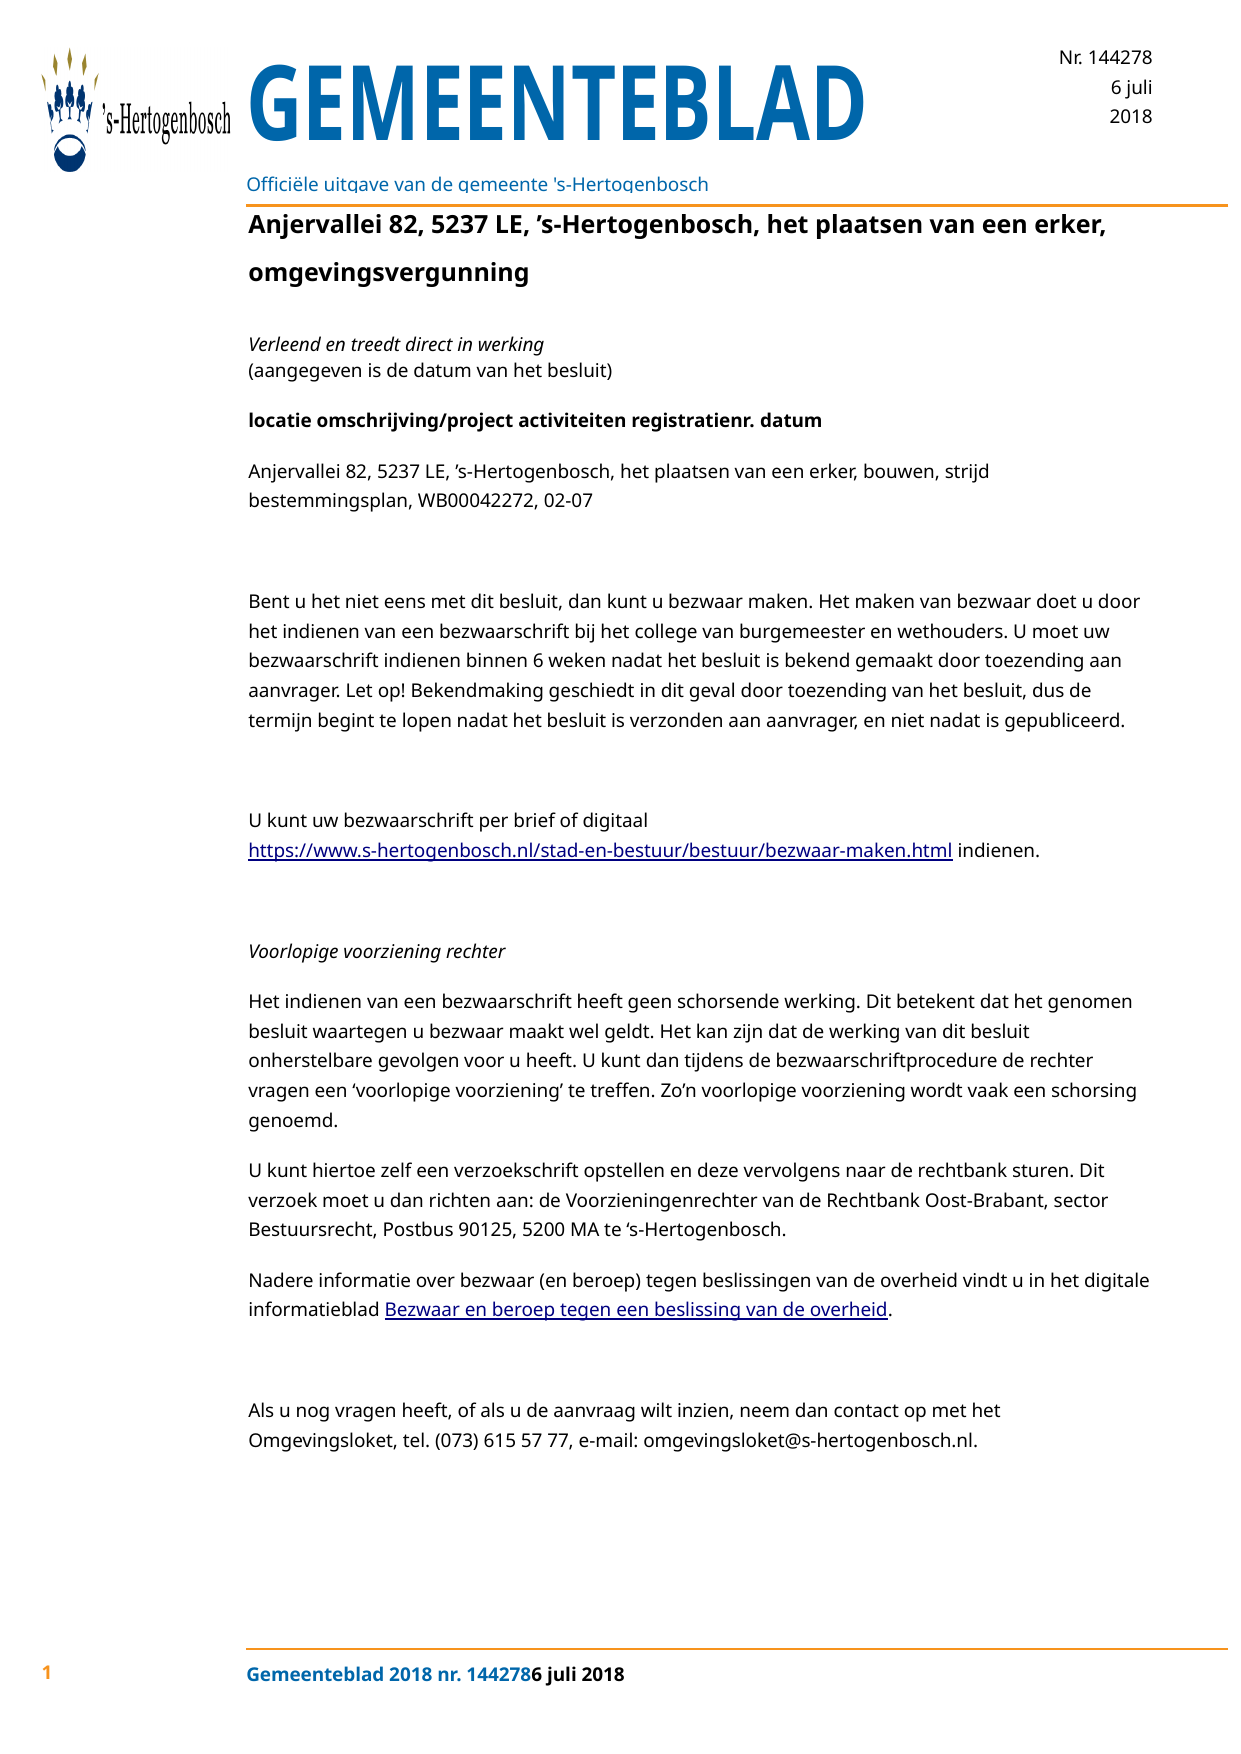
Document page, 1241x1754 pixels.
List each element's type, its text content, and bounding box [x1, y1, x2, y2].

text Anjervallei 82, 5237 LE, ’s-Hertogenbosch, het plaatsen van een erker, bouwen, strijd bestemmingsplan, WB00042272, 02-07 [248, 458, 1152, 513]
text Bent u het niet eens met dit besluit, dan kunt u bezwaar maken. Het maken van bezwaar doet u door het indienen van een bezwaarschrift bij het college van burgemeester en wethouders. U moet uw bezwaarschrift indienen binnen 6 weken nadat het besluit is bekend gemaakt door toezending aan aanvrager. Let op! Bekendmaking geschiedt in dit geval door toezending van het besluit, dus de termijn begint te lopen nadat het besluit is verzonden aan aanvrager, en niet nadat is gepubliceerd. [248, 588, 1152, 732]
text (aangegeven is de datum van het besluit) [248, 357, 1152, 383]
text Als u nog vragen heeft, of als u de aanvraag wilt inzien, neem dan contact op met het Omgevingsloket, tel. (073) 615 57 77, e-mail: omgevingsloket@s-hertogenbosch.nl. [248, 1397, 1152, 1452]
text U kunt hiertoe zelf een verzoekschrift opstellen en deze vervolgens naar de rechtbank sturen. Dit verzoek moet u dan richten aan: de Voorzieningenrechter van de Rechtbank Oost-Brabant, sector Bestuursrecht, Postbus 90125, 5200 MA te ‘s-Hertogenbosch. [248, 1157, 1152, 1242]
text Het indienen van een bezwaarschrift heeft geen schorsende werking. Dit betekent dat het genomen besluit waartegen u bezwaar maakt wel geldt. Het kan zijn dat de werking van dit besluit onherstelbare gevolgen voor u heeft. U kunt dan tijdens de bezwaarschriftprocedure de rechter vragen een ‘voorlopige voorziening’ te treffen. Zo’n voorlopige voorziening wordt vaak een schorsing genoemd. [248, 988, 1152, 1132]
picture [41, 47, 231, 172]
text Voorlopige voorziening rechter [248, 938, 1152, 964]
text locatie omschrijving/project activiteiten registratienr. datum [248, 408, 1152, 433]
text Anjervallei 82, 5237 LE, ’s-Hertogenbosch, het plaatsen van een erker, omgevingsvergunning [248, 207, 1152, 288]
text Verleend en treedt direct in werking [248, 331, 1152, 357]
text U kunt uw bezwaarschrift per brief of digitaal https://www.s-hertogenbosch.nl/stad-en-bestuur/bestuur/bezwaar-maken.html indienen. [248, 808, 1152, 863]
text Nadere informatie over bezwaar (en beroep) tegen beslissingen van de overheid vindt u in het digitale informatieblad Bezwaar en beroep tegen een beslissing van de overheid. [248, 1267, 1152, 1322]
